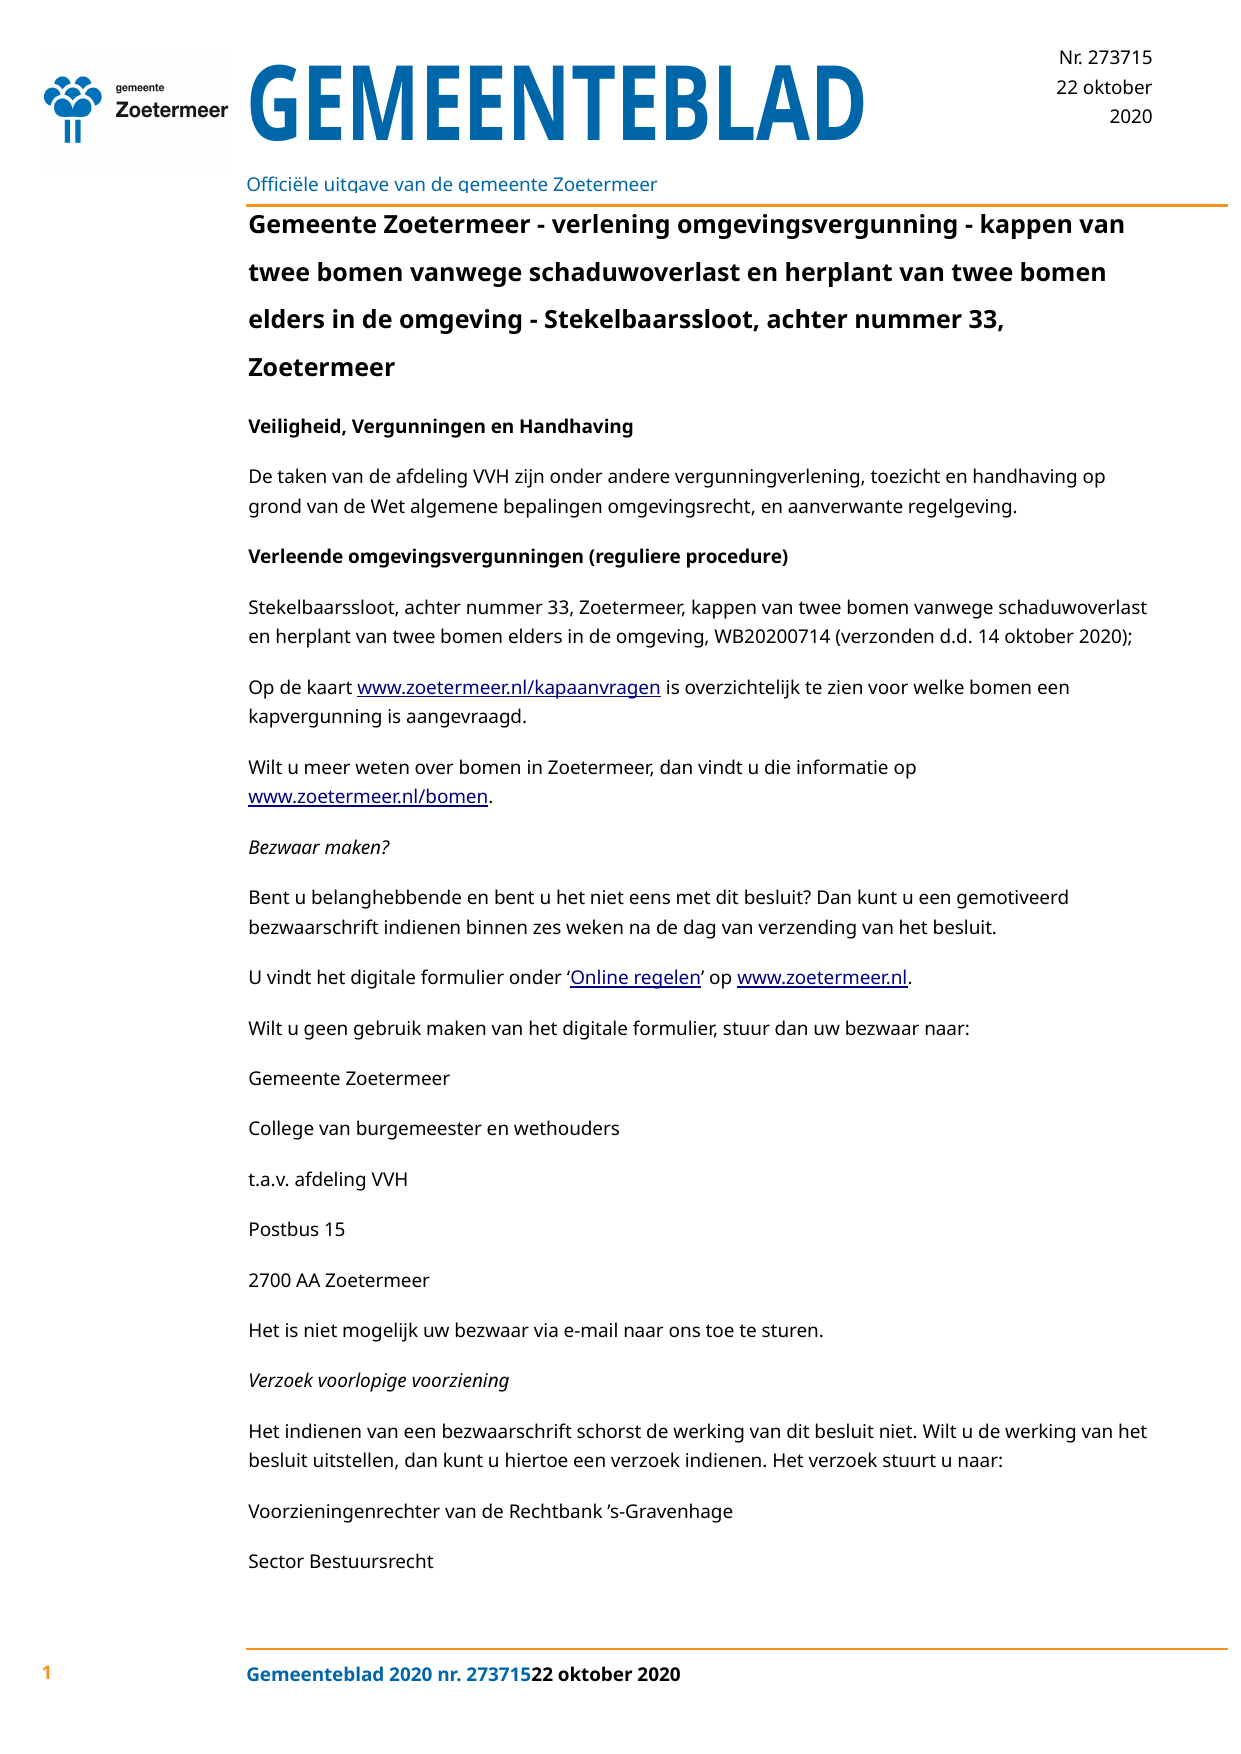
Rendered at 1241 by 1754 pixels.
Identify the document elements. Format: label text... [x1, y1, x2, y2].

text Gemeente Zoetermeer - verlening omgevingsvergunning - kappen van twee bomen vanwege schaduwoverlast en herplant van twee bomen elders in de omgeving - Stekelbaarssloot, achter nummer 33, Zoetermeer [248, 207, 1152, 384]
text Voorzieningenrechter van de Rechtbank ’s-Gravenhage [248, 1498, 1152, 1524]
text U vindt het digitale formulier onder ‘Online regelen’ op www.zoetermeer.nl. [248, 964, 1152, 990]
text College van burgemeester en wethouders [248, 1116, 1152, 1141]
text Het is niet mogelijk uw bezwaar via e-mail naar ons toe te sturen. [248, 1317, 1152, 1343]
text Verleende omgevingsvergunningen (reguliere procedure) [248, 543, 1152, 569]
text Verzoek voorlopige voorziening [248, 1368, 1152, 1393]
text Stekelbaarssloot, achter nummer 33, Zoetermeer, kappen van twee bomen vanwege schaduwoverlast en herplant van twee bomen elders in de omgeving, WB20200714 (verzonden d.d. 14 oktober 2020); [248, 594, 1152, 649]
text Bezwaar maken? [248, 834, 1152, 860]
text Veiligheid, Vergunningen en Handhaving [248, 413, 1152, 439]
text Het indienen van een bezwaarschrift schorst de werking van dit besluit niet. Wilt u de werking van het besluit uitstellen, dan kunt u hiertoe een verzoek indienen. Het verzoek stuurt u naar: [248, 1418, 1152, 1473]
text Postbus 15 [248, 1216, 1152, 1242]
text Bent u belanghebbende en bent u het niet eens met dit besluit? Dan kunt u een gemotiveerd bezwaarschrift indienen binnen zes weken na de dag van verzending van het besluit. [248, 884, 1152, 940]
text Wilt u geen gebruik maken van het digitale formulier, stuur dan uw bezwaar naar: [248, 1015, 1152, 1041]
text Sector Bestuursrecht [248, 1548, 1152, 1574]
picture [41, 47, 231, 172]
text t.a.v. afdeling VVH [248, 1166, 1152, 1192]
text Gemeente Zoetermeer [248, 1065, 1152, 1091]
text Op de kaart www.zoetermeer.nl/kapaanvragen is overzichtelijk te zien voor welke bomen een kapvergunning is aangevraagd. [248, 674, 1152, 729]
text Wilt u meer weten over bomen in Zoetermeer, dan vindt u die informatie op www.zoetermeer.nl/bomen. [248, 754, 1152, 809]
text De taken van de afdeling VVH zijn onder andere vergunningverlening, toezicht en handhaving op grond van de Wet algemene bepalingen omgevingsrecht, en aanverwante regelgeving. [248, 463, 1152, 519]
text 2700 AA Zoetermeer [248, 1267, 1152, 1293]
